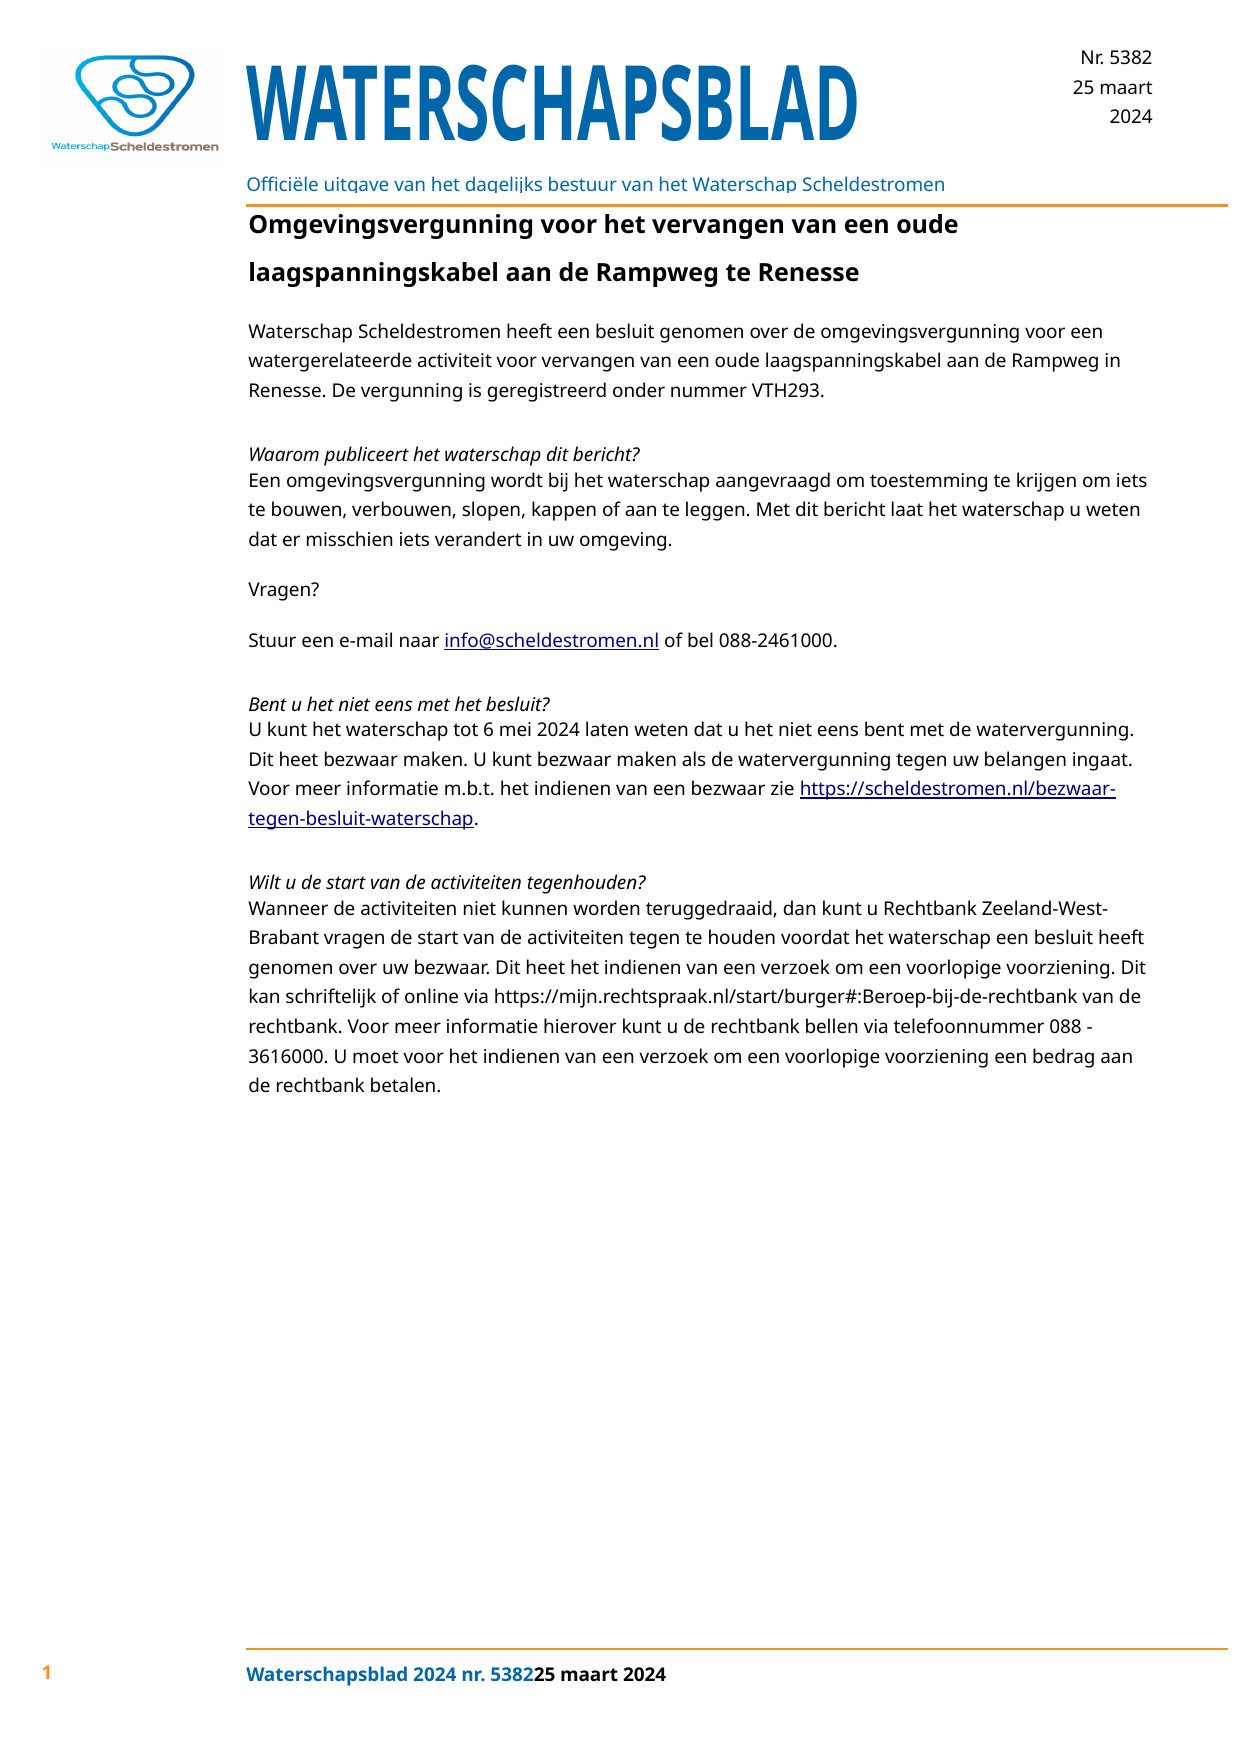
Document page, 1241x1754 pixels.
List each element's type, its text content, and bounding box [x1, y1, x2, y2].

text Bent u het niet eens met het besluit? [248, 691, 1152, 716]
text Waterschap Scheldestromen heeft een besluit genomen over de omgevingsvergunning voor een watergerelateerde activiteit voor vervangen van een oude laagspanningskabel aan de Rampweg in Renesse. De vergunning is geregistreerd onder nummer VTH293. [248, 318, 1152, 403]
text Waarom publiceert het waterschap dit bericht? [248, 441, 1152, 467]
text Wilt u de start van de activiteiten tegenhouden? [248, 869, 1152, 895]
text Wanneer de activiteiten niet kunnen worden teruggedraaid, dan kunt u Rechtbank Zeeland-West-Brabant vragen de start van de activiteiten tegen te houden voordat het waterschap een besluit heeft genomen over uw bezwaar. Dit heet het indienen van een verzoek om een voorlopige voorziening. Dit kan schriftelijk of online via https://mijn.rechtspraak.nl/start/burger#:Beroep-bij-de-rechtbank van de rechtbank. Voor meer informatie hierover kunt u de rechtbank bellen via telefoonnummer 088 - 3616000. U moet voor het indienen van een verzoek om een voorlopige voorziening een bedrag aan de rechtbank betalen. [248, 895, 1152, 1098]
text U kunt het waterschap tot 6 mei 2024 laten weten dat u het niet eens bent met de watervergunning. Dit heet bezwaar maken. U kunt bezwaar maken als de watervergunning tegen uw belangen ingaat. Voor meer informatie m.b.t. het indienen van een bezwaar zie https://scheldestromen.nl/bezwaar-tegen-besluit-waterschap. [248, 716, 1152, 831]
picture [41, 47, 231, 172]
text Stuur een e-mail naar info@scheldestromen.nl of bel 088-2461000. [248, 627, 1152, 652]
text Een omgevingsvergunning wordt bij het waterschap aangevraagd om toestemming te krijgen om iets te bouwen, verbouwen, slopen, kappen of aan te leggen. Met dit bericht laat het waterschap u weten dat er misschien iets verandert in uw omgeving. [248, 467, 1152, 552]
text Omgevingsvergunning voor het vervangen van een oude laagspanningskabel aan de Rampweg te Renesse [248, 207, 1152, 288]
text Vragen? [248, 576, 1152, 602]
